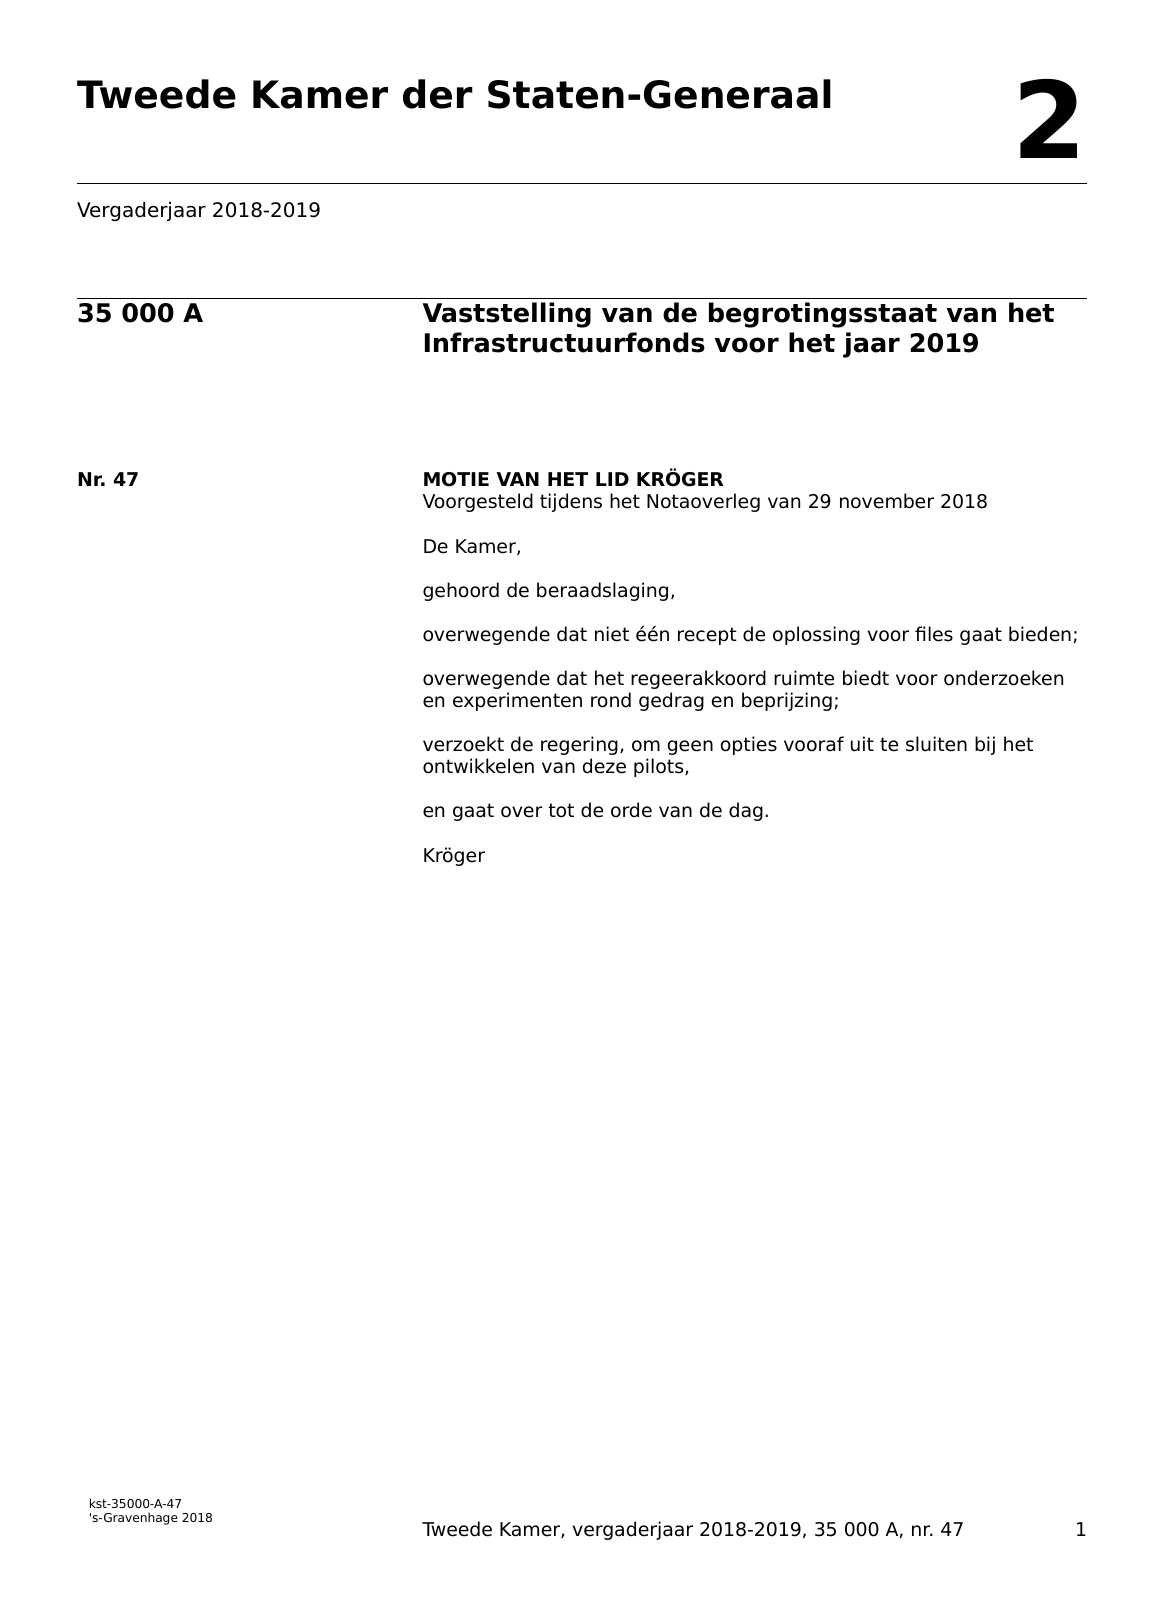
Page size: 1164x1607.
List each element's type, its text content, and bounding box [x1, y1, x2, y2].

table_header 2 [886, 59, 1087, 183]
text 's-Gravenhage 2018 [88, 1511, 323, 1525]
text en gaat over tot de orde van de dag. [422, 800, 1087, 822]
text De Kamer, [422, 536, 1087, 557]
text overwegende dat niet één recept de oplossing voor files gaat bieden; [422, 624, 1087, 646]
text Kröger [422, 844, 1087, 866]
subtitle Nr. 47 MOTIE VAN HET LID KRÖGER [77, 469, 1087, 491]
text overwegende dat het regeerakkoord ruimte biedt voor onderzoeken en experimenten rond gedrag en beprijzing; [422, 668, 1087, 712]
text Voorgesteld tijdens het Notaoverleg van 29 november 2018 [422, 491, 1087, 513]
text kst-35000-A-47 [88, 1497, 323, 1511]
subtitle 35 000 A Vaststelling van de begrotingsstaat van het Infrastructuurfonds voor het jaar 2019 [77, 299, 1087, 358]
text verzoekt de regering, om geen opties vooraf uit te sluiten bij het ontwikkelen van deze pilots, [422, 734, 1087, 778]
table_header Tweede Kamer der Staten-Generaal [77, 59, 886, 183]
table_cell Vergaderjaar 2018-2019 [77, 184, 1087, 298]
text gehoord de beraadslaging, [422, 580, 1087, 602]
